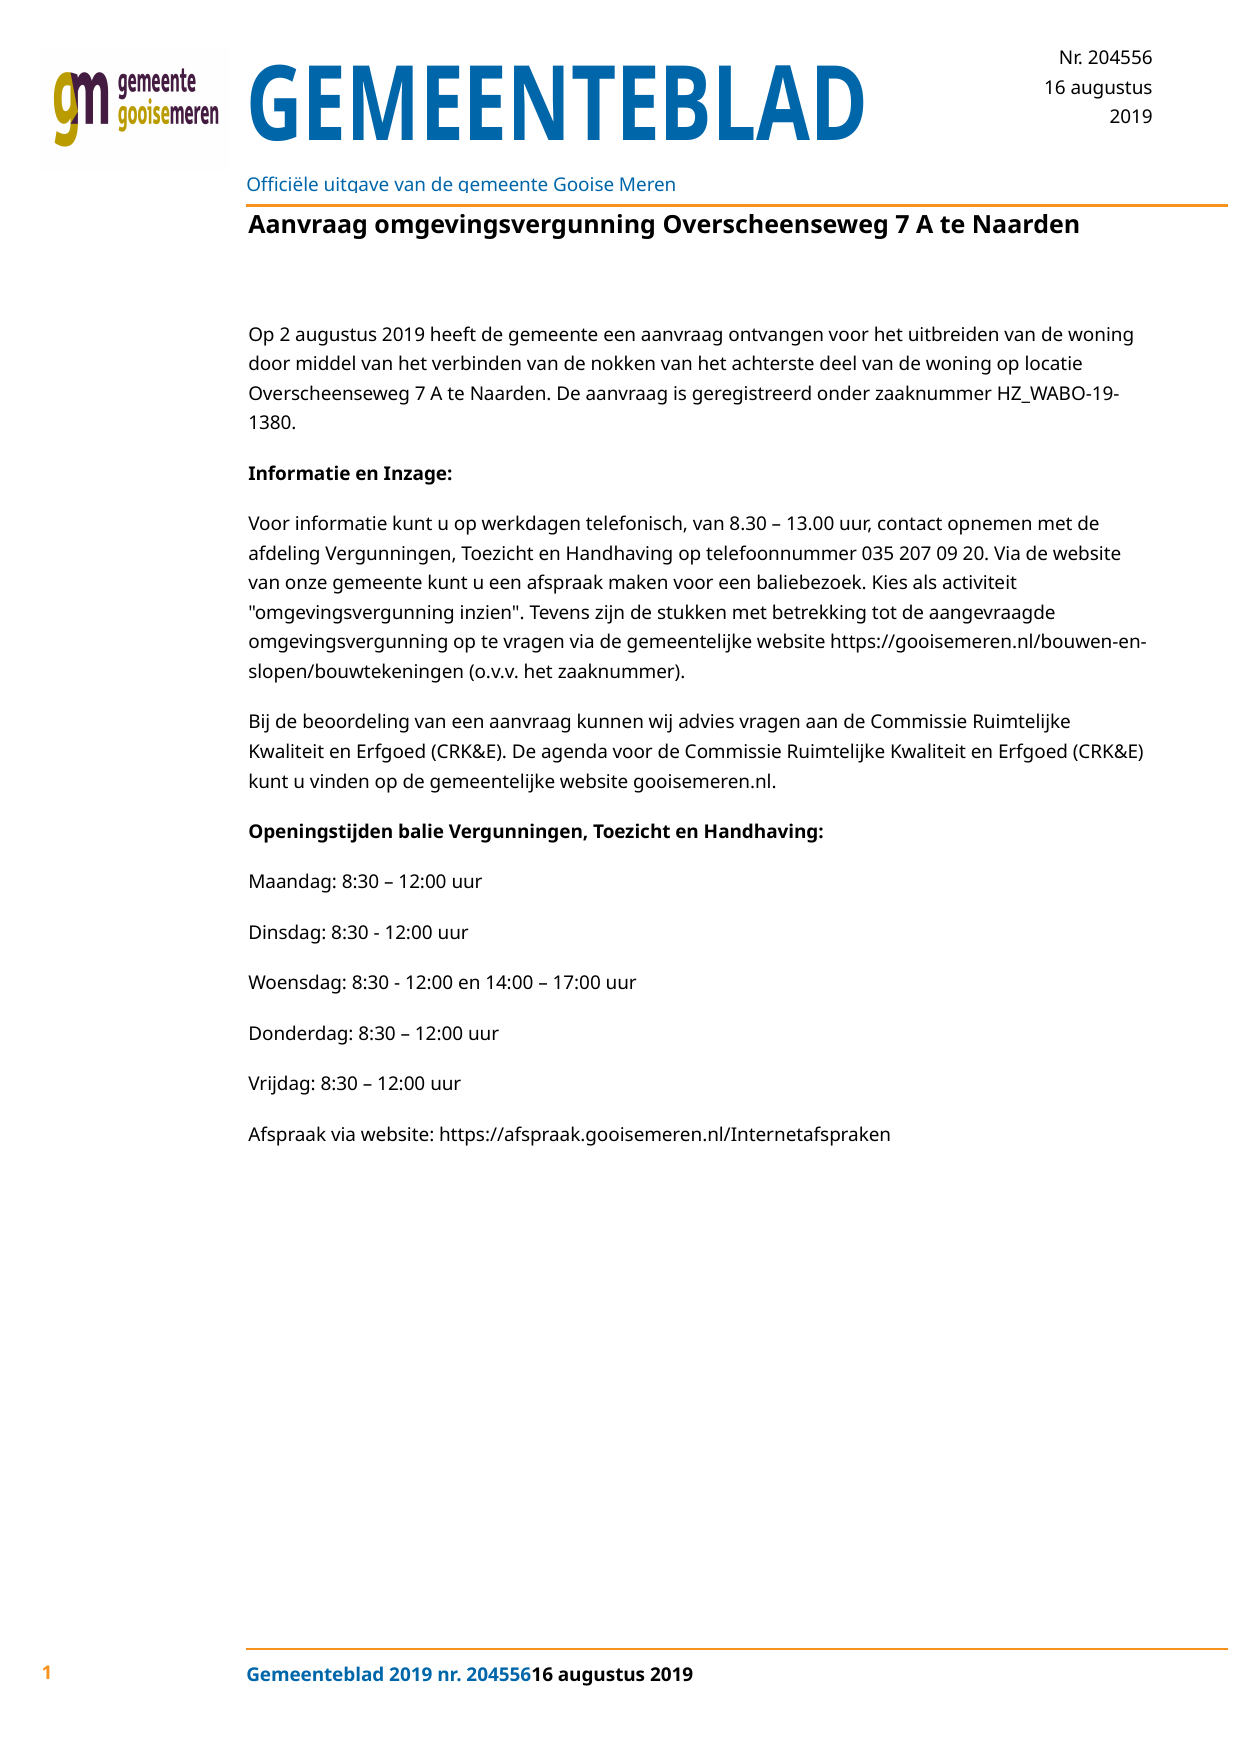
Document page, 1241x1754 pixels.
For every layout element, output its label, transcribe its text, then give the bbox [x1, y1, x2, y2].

text Op 2 augustus 2019 heeft de gemeente een aanvraag ontvangen voor het uitbreiden van de woning door middel van het verbinden van de nokken van het achterste deel van de woning op locatie Overscheenseweg 7 A te Naarden. De aanvraag is geregistreerd onder zaaknummer HZ_WABO-19-1380. [248, 321, 1152, 435]
text Donderdag: 8:30 – 12:00 uur [248, 1020, 1152, 1046]
text Vrijdag: 8:30 – 12:00 uur [248, 1070, 1152, 1096]
text Informatie en Inzage: [248, 460, 1152, 486]
text Afspraak via website: https://afspraak.gooisemeren.nl/Internetafspraken [248, 1121, 1152, 1146]
text Aanvraag omgevingsvergunning Overscheenseweg 7 A te Naarden [248, 207, 1152, 241]
text Bij de beoordeling van een aanvraag kunnen wij advies vragen aan de Commissie Ruimtelijke Kwaliteit en Erfgoed (CRK&E). De agenda voor de Commissie Ruimtelijke Kwaliteit en Erfgoed (CRK&E) kunt u vinden op de gemeentelijke website gooisemeren.nl. [248, 709, 1152, 793]
text Voor informatie kunt u op werkdagen telefonisch, van 8.30 – 13.00 uur, contact opnemen met de afdeling Vergunningen, Toezicht en Handhaving op telefoonnummer 035 207 09 20. Via de website van onze gemeente kunt u een afspraak maken voor een baliebezoek. Kies als activiteit "omgevingsvergunning inzien". Tevens zijn de stukken met betrekking tot de aangevraagde omgevingsvergunning op te vragen via de gemeentelijke website https://gooisemeren.nl/bouwen-en-slopen/bouwtekeningen (o.v.v. het zaaknummer). [248, 510, 1152, 684]
text Maandag: 8:30 – 12:00 uur [248, 869, 1152, 894]
text Openingstijden balie Vergunningen, Toezicht en Handhaving: [248, 818, 1152, 844]
picture [41, 47, 231, 172]
text Dinsdag: 8:30 - 12:00 uur [248, 919, 1152, 945]
text Woensdag: 8:30 - 12:00 en 14:00 – 17:00 uur [248, 969, 1152, 995]
